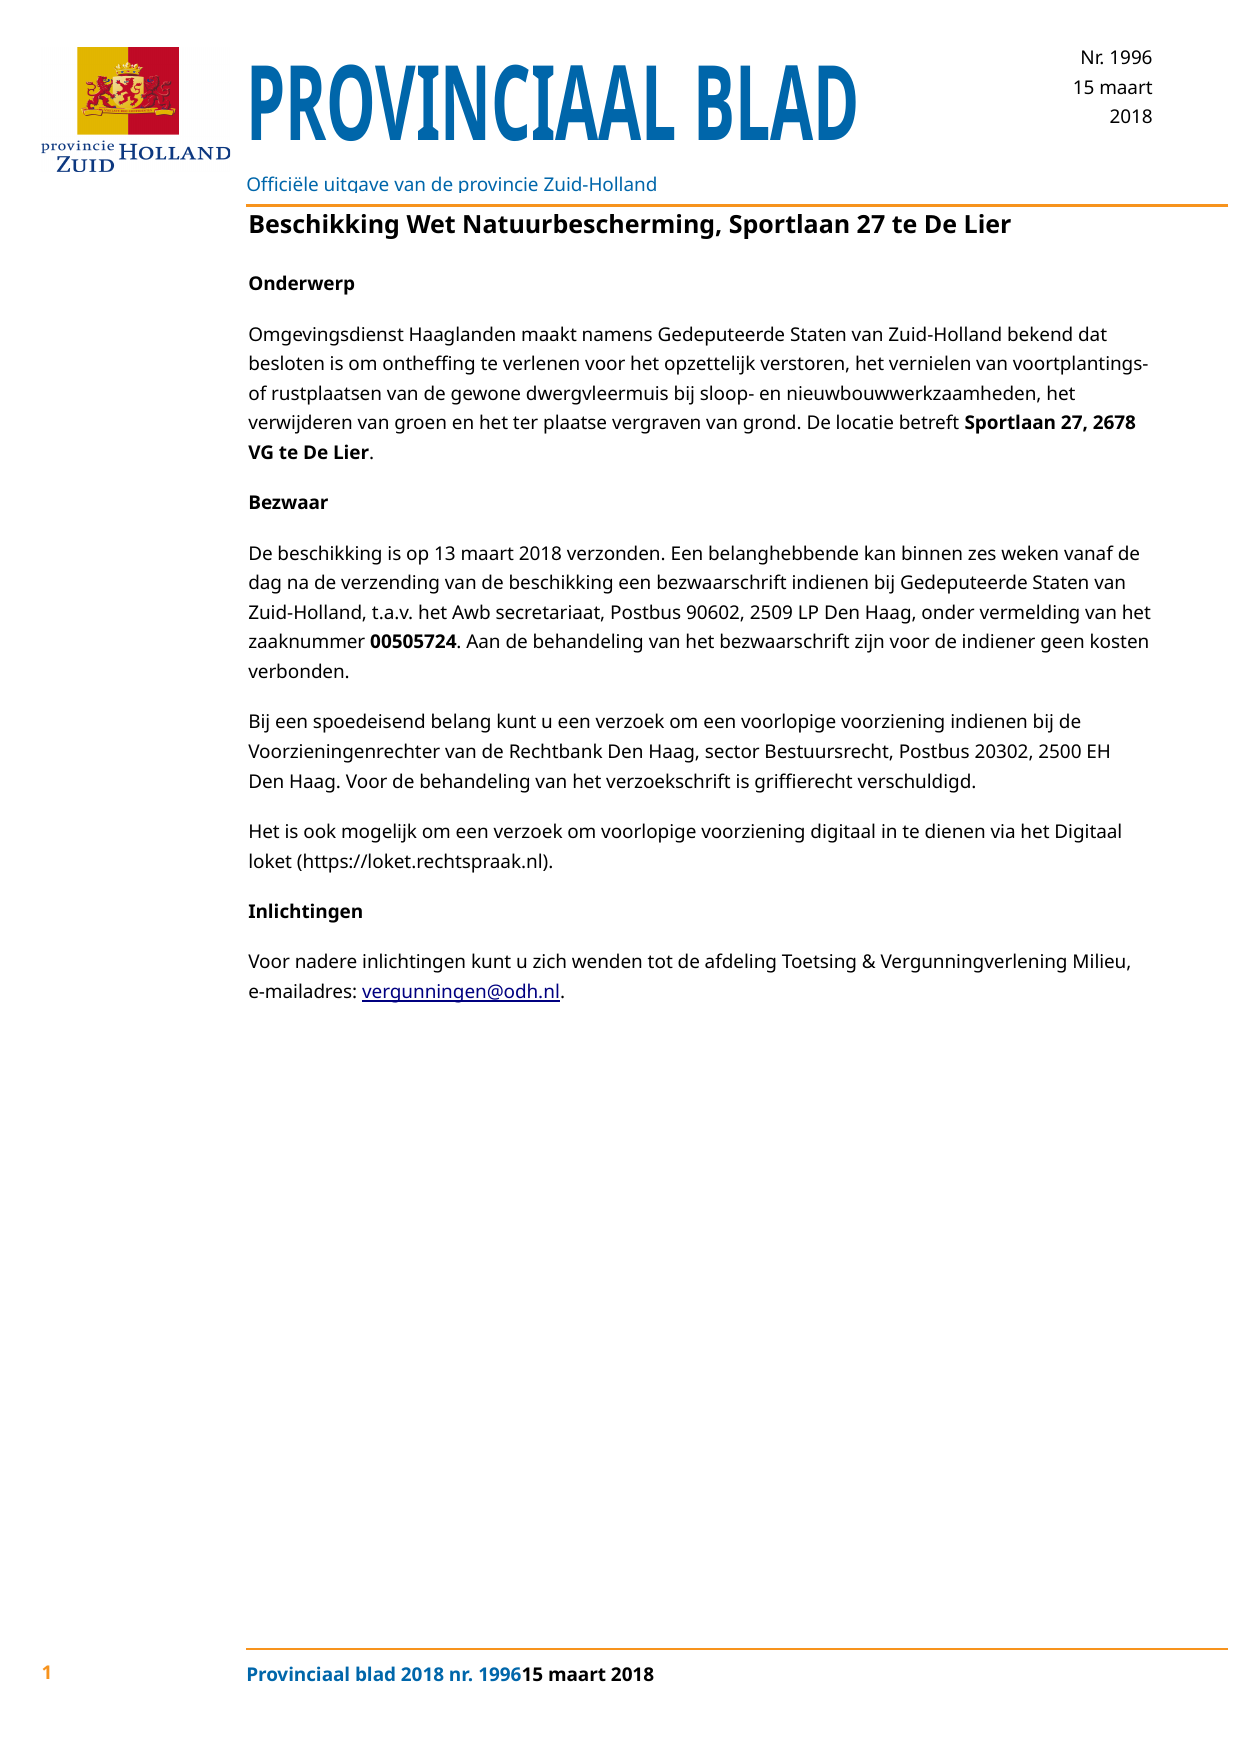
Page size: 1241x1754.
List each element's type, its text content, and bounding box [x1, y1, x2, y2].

text Voor nadere inlichtingen kunt u zich wenden tot de afdeling Toetsing & Vergunningverlening Milieu, e-mailadres: vergunningen@odh.nl. [248, 949, 1152, 1004]
text Bij een spoedeisend belang kunt u een verzoek om een voorlopige voorziening indienen bij de Voorzieningenrechter van de Rechtbank Den Haag, sector Bestuursrecht, Postbus 20302, 2500 EH Den Haag. Voor de behandeling van het verzoekschrift is griffierecht verschuldigd. [248, 709, 1152, 793]
picture [41, 47, 231, 172]
text Bezwaar [248, 489, 1152, 515]
text Het is ook mogelijk om een verzoek om voorlopige voorziening digitaal in te dienen via het Digitaal loket (https://loket.rechtspraak.nl). [248, 818, 1152, 873]
text Omgevingsdienst Haaglanden maakt namens Gedeputeerde Staten van Zuid-Holland bekend dat besloten is om ontheffing te verlenen voor het opzettelijk verstoren, het vernielen van voortplantings- of rustplaatsen van de gewone dwergvleermuis bij sloop- en nieuwbouwwerkzaamheden, het verwijderen van groen en het ter plaatse vergraven van grond. De locatie betreft Sportlaan 27, 2678 VG te De Lier. [248, 321, 1152, 465]
text Beschikking Wet Natuurbescherming, Sportlaan 27 te De Lier [248, 207, 1152, 241]
text Inlichtingen [248, 898, 1152, 924]
text Onderwerp [248, 270, 1152, 296]
text De beschikking is op 13 maart 2018 verzonden. Een belanghebbende kan binnen zes weken vanaf de dag na de verzending van de beschikking een bezwaarschrift indienen bij Gedeputeerde Staten van Zuid-Holland, t.a.v. het Awb secretariaat, Postbus 90602, 2509 LP Den Haag, onder vermelding van het zaaknummer 00505724. Aan de behandeling van het bezwaarschrift zijn voor de indiener geen kosten verbonden. [248, 540, 1152, 684]
